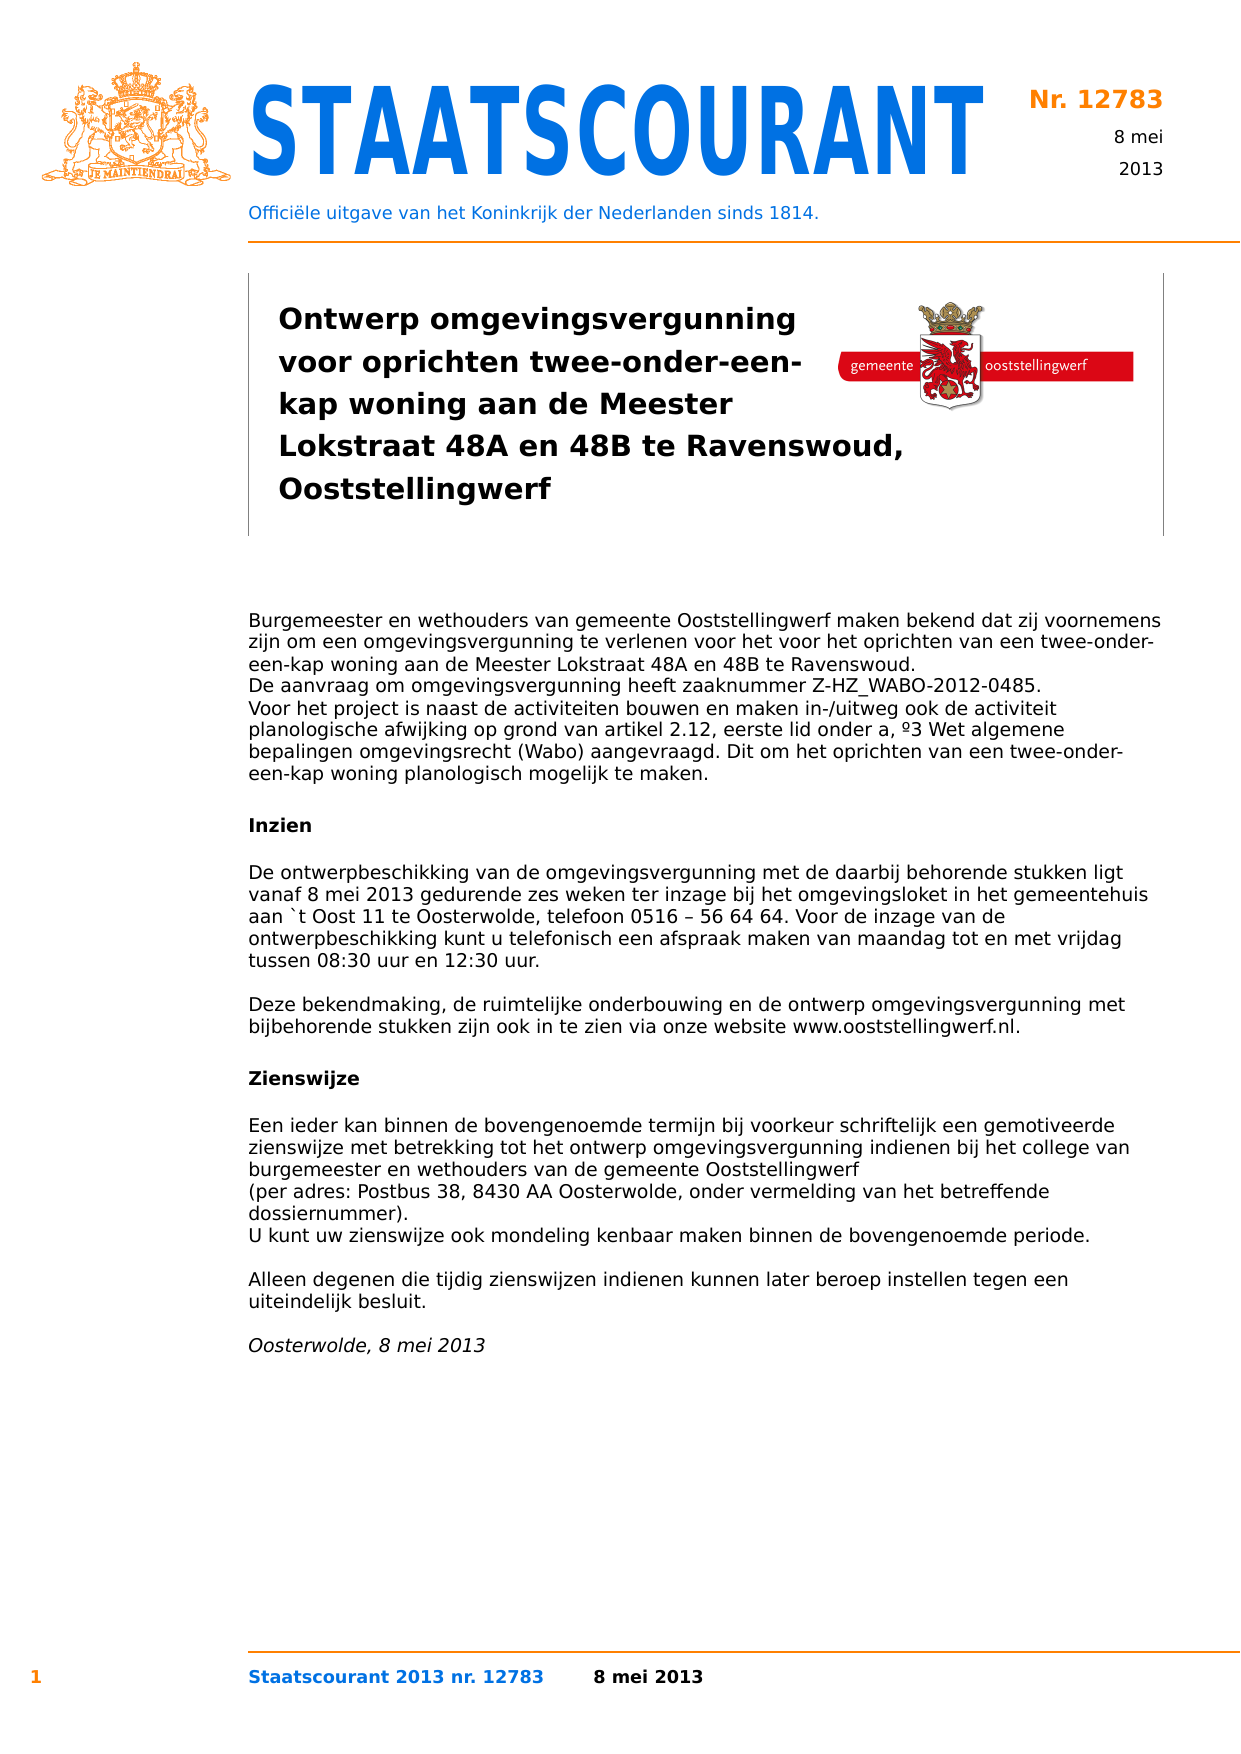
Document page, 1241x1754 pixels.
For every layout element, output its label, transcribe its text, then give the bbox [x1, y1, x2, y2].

text (per adres: Postbus 38, 8430 AA Oosterwolde, onder vermelding van het betreffende dossiernummer). [248, 1181, 1163, 1225]
text Een ieder kan binnen de bovengenoemde termijn bij voorkeur schriftelijk een gemotiveerde zienswijze met betrekking tot het ontwerp omgevingsvergunning indienen bij het college van burgemeester en wethouders van de gemeente Ooststellingwerf [248, 1115, 1163, 1181]
text Oosterwolde, 8 mei 2013 [248, 1334, 1163, 1357]
text Alleen degenen die tijdig zienswijzen indienen kunnen later beroep instellen tegen een uiteindelijk besluit. [248, 1269, 1163, 1313]
text Burgemeester en wethouders van gemeente Ooststellingwerf maken bekend dat zij voornemens zijn om een omgevingsvergunning te verlenen voor het voor het oprichten van een twee-onder-een-kap woning aan de Meester Lokstraat 48A en 48B te Ravenswoud. [248, 609, 1163, 675]
table_header STAATSCOURANT [248, 62, 998, 203]
table_cell Officiële uitgave van het Koninkrijk der Nederlanden sinds 1814. [248, 203, 1240, 241]
table_header [25, 62, 248, 241]
table_header Nr. 12783 [998, 62, 1240, 121]
text De aanvraag om omgevingsvergunning heeft zaaknummer Z-HZ_WABO-2012-0485. [248, 675, 1163, 697]
table_cell 2013 [998, 153, 1240, 203]
text Deze bekendmaking, de ruimtelijke onderbouwing en de ontwerp omgevingsvergunning met bijbehorende stukken zijn ook in te zien via onze website www.ooststellingwerf.nl. [248, 994, 1163, 1038]
text U kunt uw zienswijze ook mondeling kenbaar maken binnen de bovengenoemde periode. [248, 1225, 1163, 1247]
subtitle Ontwerp omgevingsvergunning voor oprichten twee-onder-een-kap woning aan de Meester Lokstraat 48A en 48B te Ravenswoud, Ooststellingwerf [249, 273, 1163, 536]
text De ontwerpbeschikking van de omgevingsvergunning met de daarbij behorende stukken ligt vanaf 8 mei 2013 gedurende zes weken ter inzage bij het omgevingsloket in het gemeentehuis aan `t Oost 11 te Oosterwolde, telefoon 0516 – 56 64 64. Voor de inzage van de ontwerpbeschikking kunt u telefonisch een afspraak maken van maandag tot en met vrijdag tussen 08:30 uur en 12:30 uur. [248, 862, 1163, 972]
text Voor het project is naast de activiteiten bouwen en maken in-/uitweg ook de activiteit planologische afwijking op grond van artikel 2.12, eerste lid onder a, º3 Wet algemene bepalingen omgevingsrecht (Wabo) aangevraagd. Dit om het oprichten van een twee-onder-een-kap woning planologisch mogelijk te maken. [248, 697, 1163, 785]
table_cell 8 mei [998, 121, 1240, 153]
picture [838, 302, 1134, 415]
subtitle Zienswijze [248, 1068, 1163, 1090]
subtitle Inzien [248, 815, 1163, 837]
picture [41, 62, 231, 186]
